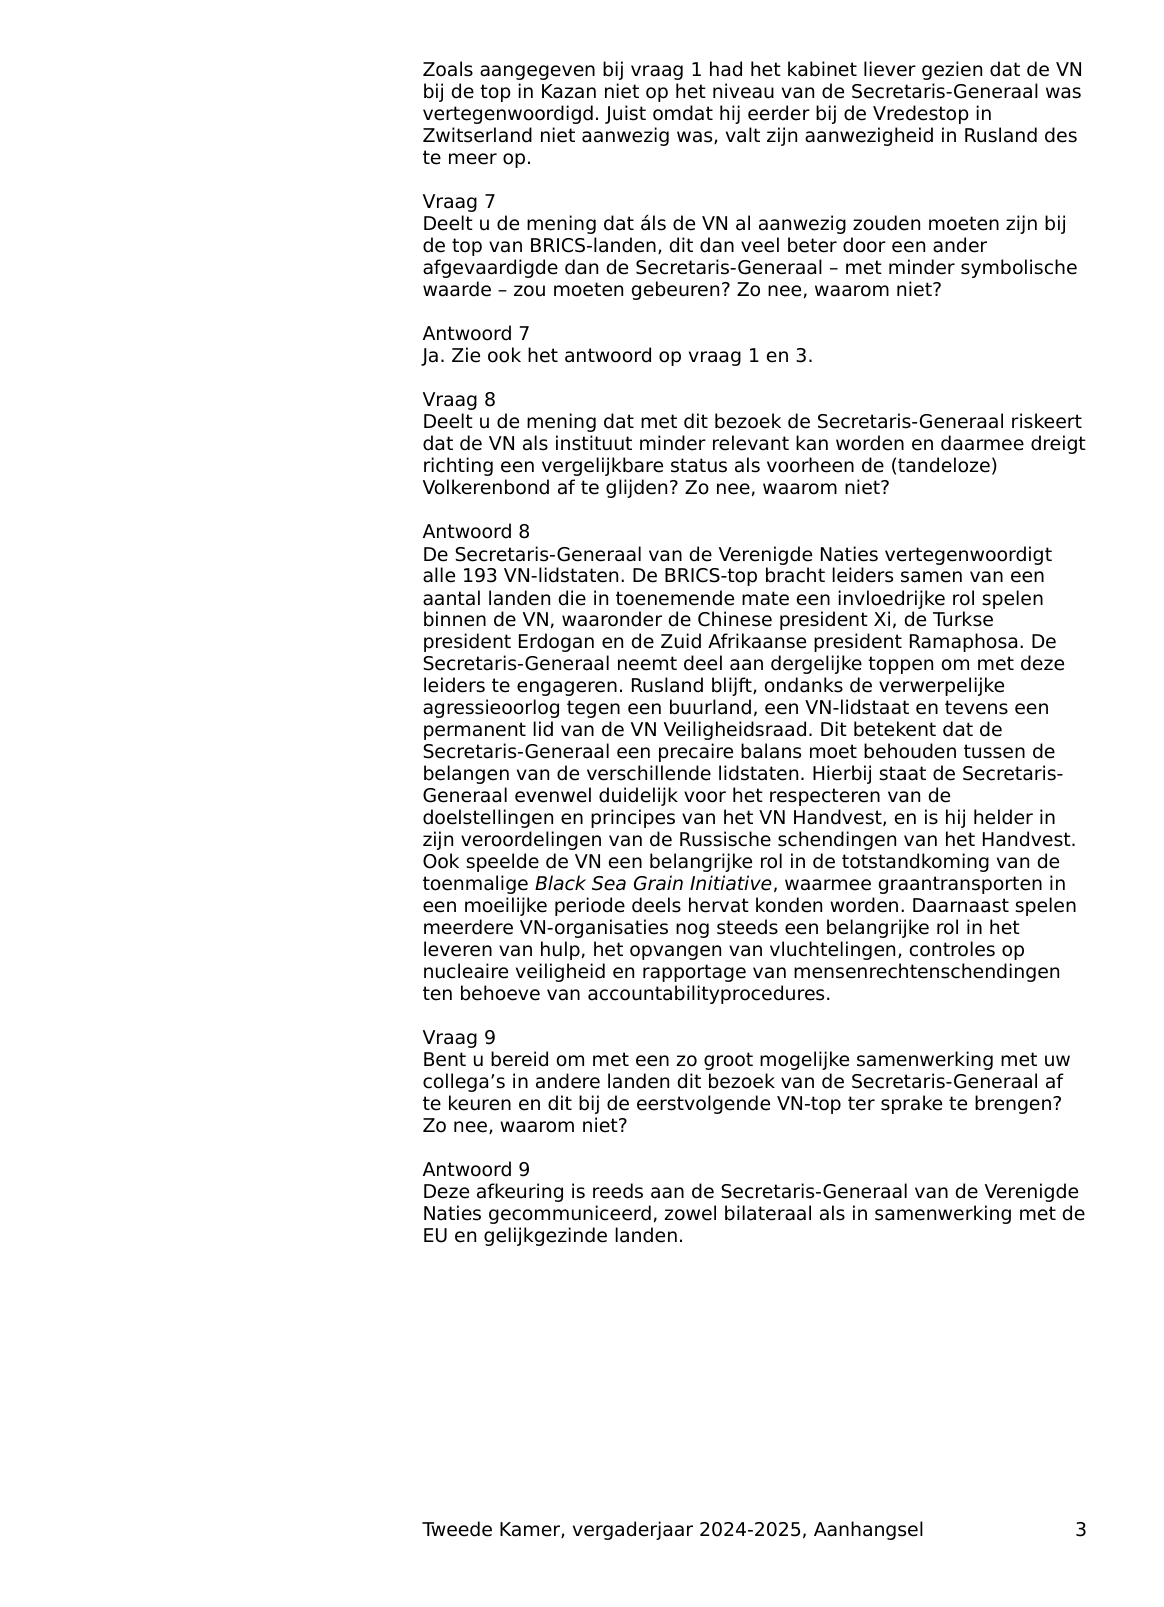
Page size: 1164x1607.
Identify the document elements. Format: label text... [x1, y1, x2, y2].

text Ja. Zie ook het antwoord op vraag 1 en 3. [422, 345, 1087, 367]
text Vraag 7 [422, 191, 1087, 213]
text Zoals aangegeven bij vraag 1 had het kabinet liever gezien dat de VN bij de top in Kazan niet op het niveau van de Secretaris-Generaal was vertegenwoordigd. Juist omdat hij eerder bij de Vredestop in Zwitserland niet aanwezig was, valt zijn aanwezigheid in Rusland des te meer op. [422, 59, 1087, 169]
text Bent u bereid om met een zo groot mogelijke samenwerking met uw collega’s in andere landen dit bezoek van de Secretaris-Generaal af te keuren en dit bij de eerstvolgende VN-top ter sprake te brengen? Zo nee, waarom niet? [422, 1049, 1087, 1137]
text Vraag 8 [422, 389, 1087, 411]
text Antwoord 8 [422, 521, 1087, 543]
text Deze afkeuring is reeds aan de Secretaris-Generaal van de Verenigde Naties gecommuniceerd, zowel bilateraal als in samenwerking met de EU en gelijkgezinde landen. [422, 1181, 1087, 1247]
text De Secretaris-Generaal van de Verenigde Naties vertegenwoordigt alle 193 VN-lidstaten. De BRICS-top bracht leiders samen van een aantal landen die in toenemende mate een invloedrijke rol spelen binnen de VN, waaronder de Chinese president Xi, de Turkse president Erdogan en de Zuid Afrikaanse president Ramaphosa. De Secretaris-Generaal neemt deel aan dergelijke toppen om met deze leiders te engageren. Rusland blijft, ondanks de verwerpelijke agressieoorlog tegen een buurland, een VN-lidstaat en tevens een permanent lid van de VN Veiligheidsraad. Dit betekent dat de Secretaris-Generaal een precaire balans moet behouden tussen de belangen van de verschillende lidstaten. Hierbij staat de Secretaris-Generaal evenwel duidelijk voor het respecteren van de doelstellingen en principes van het VN Handvest, en is hij helder in zijn veroordelingen van de Russische schendingen van het Handvest. Ook speelde de VN een belangrijke rol in de totstandkoming van de toenmalige Black Sea Grain Initiative, waarmee graantransporten in een moeilijke periode deels hervat konden worden. Daarnaast spelen meerdere VN-organisaties nog steeds een belangrijke rol in het leveren van hulp, het opvangen van vluchtelingen, controles op nucleaire veiligheid en rapportage van mensenrechtenschendingen ten behoeve van accountabilityprocedures. [422, 543, 1087, 1005]
text Deelt u de mening dat áls de VN al aanwezig zouden moeten zijn bij de top van BRICS-landen, dit dan veel beter door een ander afgevaardigde dan de Secretaris-Generaal – met minder symbolische waarde – zou moeten gebeuren? Zo nee, waarom niet? [422, 213, 1087, 301]
text Deelt u de mening dat met dit bezoek de Secretaris-Generaal riskeert dat de VN als instituut minder relevant kan worden en daarmee dreigt richting een vergelijkbare status als voorheen de (tandeloze) Volkerenbond af te glijden? Zo nee, waarom niet? [422, 411, 1087, 499]
text Antwoord 9 [422, 1159, 1087, 1181]
text Antwoord 7 [422, 323, 1087, 345]
text Vraag 9 [422, 1027, 1087, 1049]
